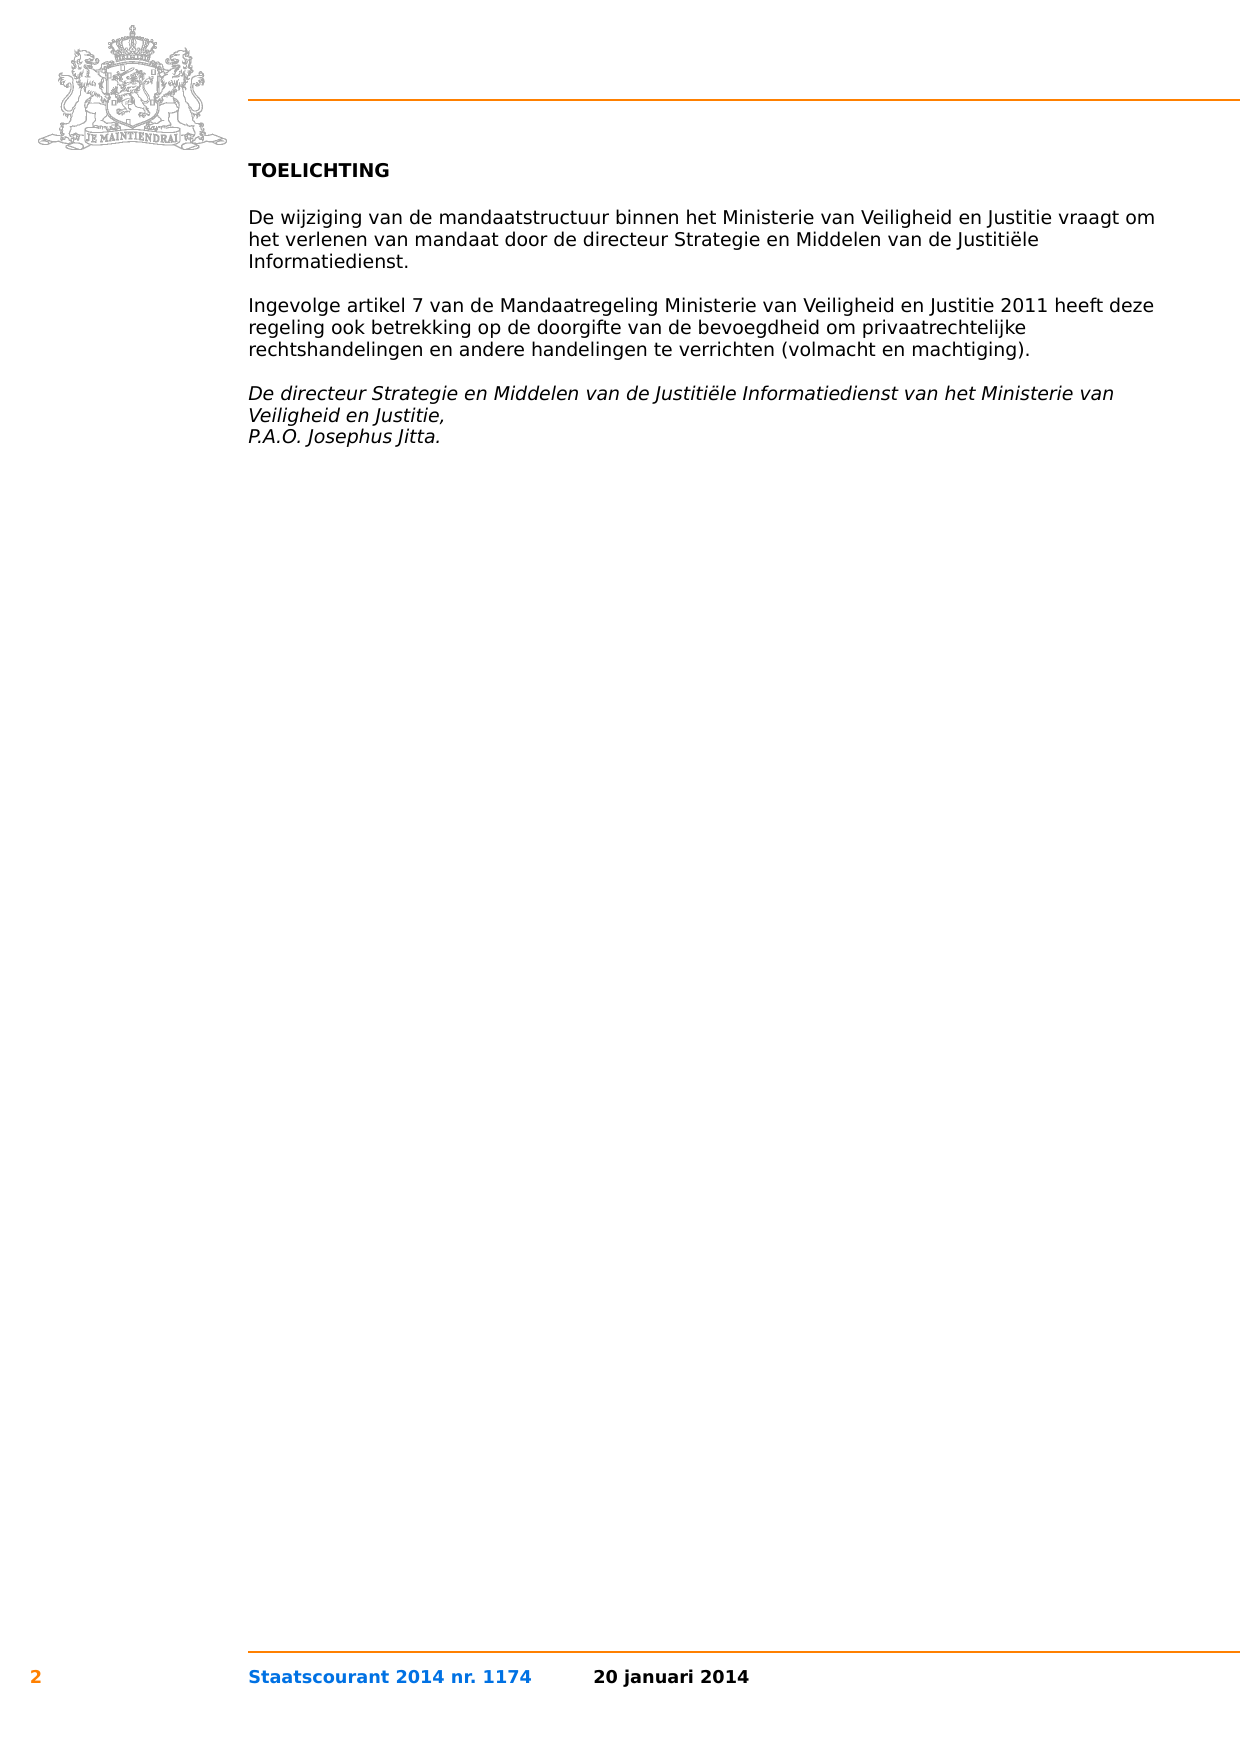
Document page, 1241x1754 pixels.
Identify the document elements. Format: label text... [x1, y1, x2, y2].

text Ingevolge artikel 7 van de Mandaatregeling Ministerie van Veiligheid en Justitie 2011 heeft deze regeling ook betrekking op de doorgifte van de bevoegdheid om privaatrechtelijke rechtshandelingen en andere handelingen te verrichten (volmacht en machtiging). [248, 295, 1163, 361]
text De directeur Strategie en Middelen van de Justitiële Informatiedienst van het Ministerie van Veiligheid en Justitie, P.A.O. Josephus Jitta. [248, 382, 1163, 448]
picture [38, 25, 227, 150]
text De wijziging van de mandaatstructuur binnen het Ministerie van Veiligheid en Justitie vraagt om het verlenen van mandaat door de directeur Strategie en Middelen van de Justitiële Informatiedienst. [248, 207, 1163, 273]
subtitle TOELICHTING [248, 160, 1163, 182]
